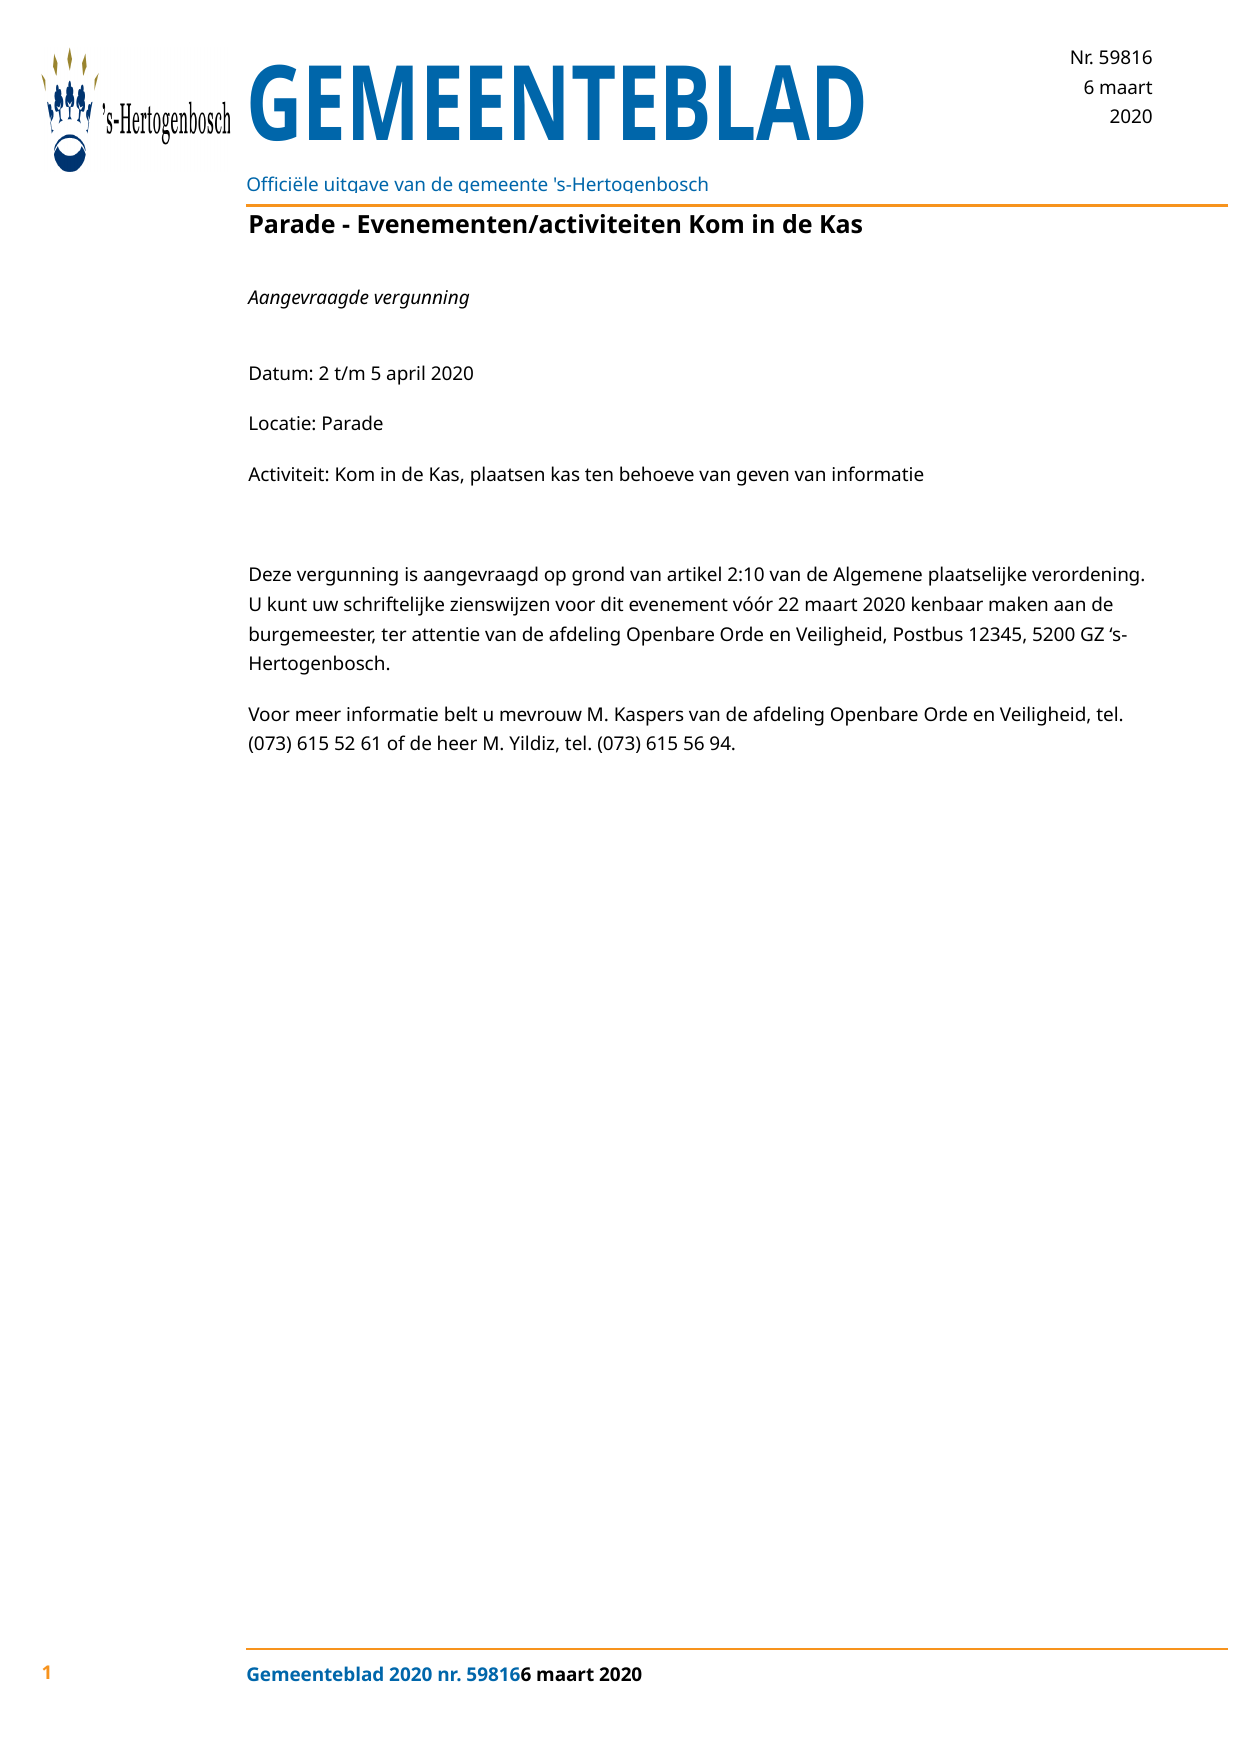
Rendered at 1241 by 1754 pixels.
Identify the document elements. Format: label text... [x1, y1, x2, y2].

text Activiteit: Kom in de Kas, plaatsen kas ten behoeve van geven van informatie [248, 461, 1152, 487]
text Locatie: Parade [248, 410, 1152, 436]
text Datum: 2 t/m 5 april 2020 [248, 360, 1152, 386]
picture [41, 47, 231, 172]
text Deze vergunning is aangevraagd op grond van artikel 2:10 van de Algemene plaatselijke verordening. U kunt uw schriftelijke zienswijzen voor dit evenement vóór 22 maart 2020 kenbaar maken aan de burgemeester, ter attentie van de afdeling Openbare Orde en Veiligheid, Postbus 12345, 5200 GZ ‘s-Hertogenbosch. [248, 562, 1152, 676]
text Parade - Evenementen/activiteiten Kom in de Kas [248, 207, 1152, 241]
text Aangevraagde vergunning [248, 284, 1152, 309]
text Voor meer informatie belt u mevrouw M. Kaspers van de afdeling Openbare Orde en Veiligheid, tel. (073) 615 52 61 of de heer M. Yildiz, tel. (073) 615 56 94. [248, 701, 1152, 756]
